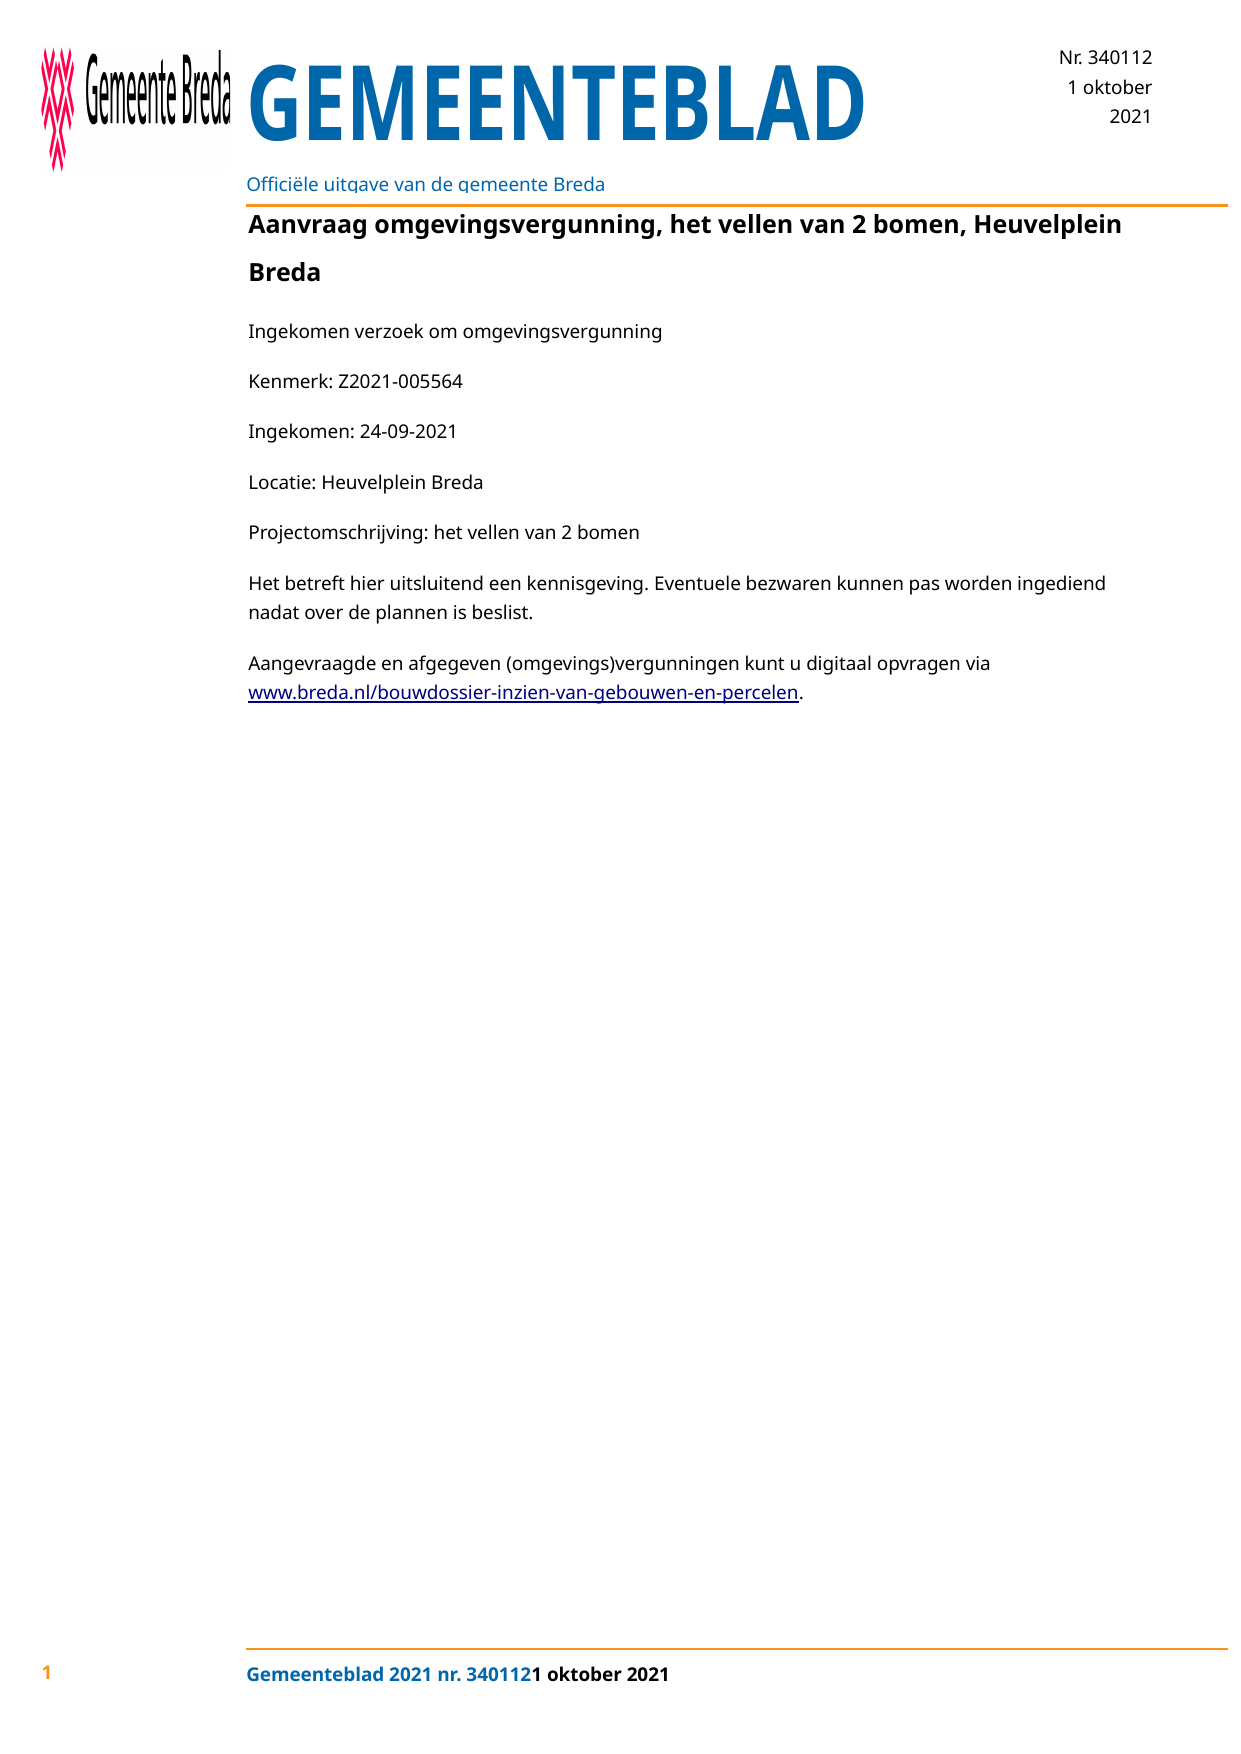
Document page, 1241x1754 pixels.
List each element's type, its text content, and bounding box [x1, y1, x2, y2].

text Kenmerk: Z2021-005564 [248, 368, 1152, 394]
text Ingekomen: 24-09-2021 [248, 419, 1152, 444]
picture [41, 47, 231, 172]
text Locatie: Heuvelplein Breda [248, 469, 1152, 495]
text Projectomschrijving: het vellen van 2 bomen [248, 519, 1152, 545]
text Ingekomen verzoek om omgevingsvergunning [248, 318, 1152, 344]
text Aanvraag omgevingsvergunning, het vellen van 2 bomen, Heuvelplein Breda [248, 207, 1152, 288]
text Het betreft hier uitsluitend een kennisgeving. Eventuele bezwaren kunnen pas worden ingediend nadat over de plannen is beslist. [248, 570, 1152, 625]
text Aangevraagde en afgegeven (omgevings)vergunningen kunt u digitaal opvragen via www.breda.nl/bouwdossier-inzien-van-gebouwen-en-percelen. [248, 650, 1152, 705]
